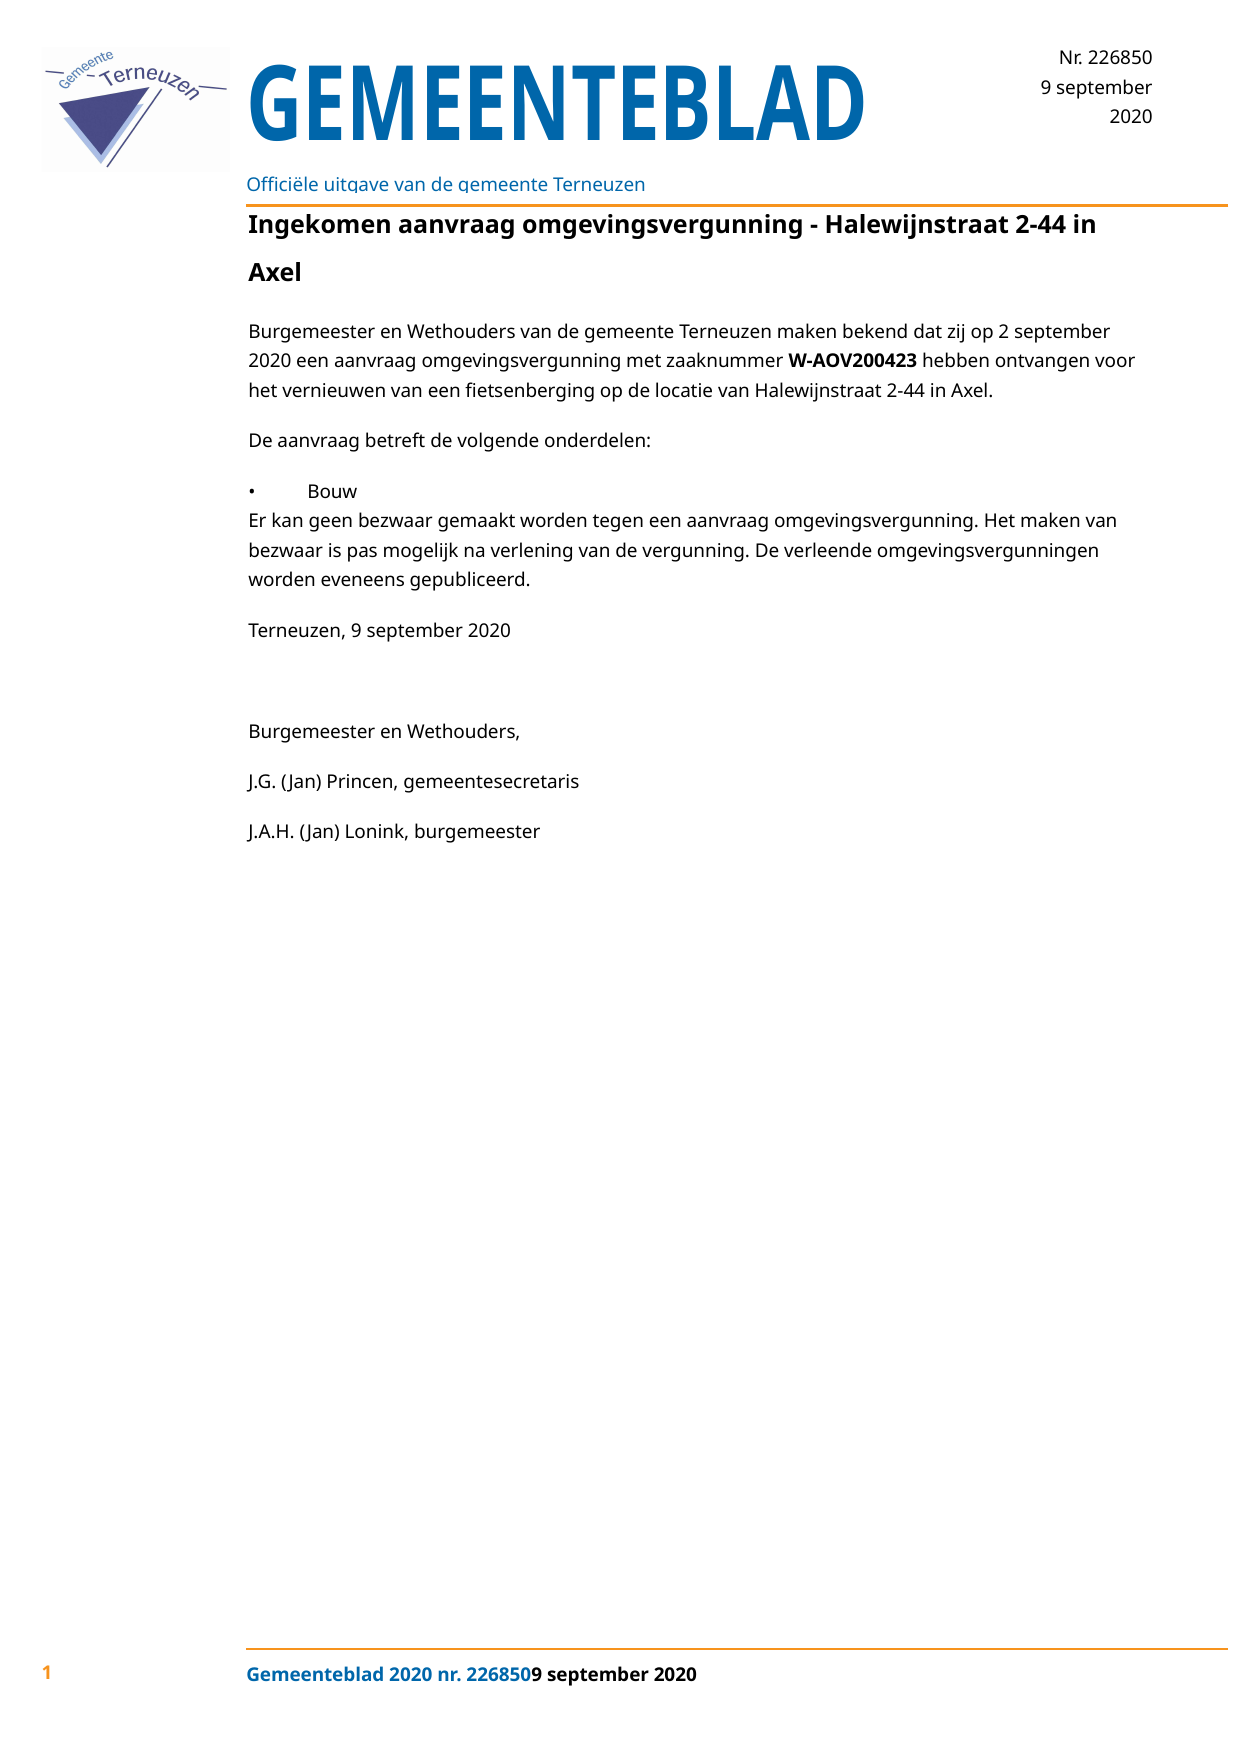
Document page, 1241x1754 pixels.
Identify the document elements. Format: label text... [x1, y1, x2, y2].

picture [41, 47, 231, 172]
text J.G. (Jan) Princen, gemeentesecretaris [248, 768, 1152, 794]
text Burgemeester en Wethouders van de gemeente Terneuzen maken bekend dat zij op 2 september 2020 een aanvraag omgevingsvergunning met zaaknummer W-AOV200423 hebben ontvangen voor het vernieuwen van een fietsenberging op de locatie van Halewijnstraat 2-44 in Axel. [248, 318, 1152, 403]
text Er kan geen bezwaar gemaakt worden tegen een aanvraag omgevingsvergunning. Het maken van bezwaar is pas mogelijk na verlening van de vergunning. De verleende omgevingsvergunningen worden eveneens gepubliceerd. [248, 507, 1152, 592]
list Bouw [248, 478, 1152, 504]
text Terneuzen, 9 september 2020 [248, 617, 1152, 643]
text Ingekomen aanvraag omgevingsvergunning - Halewijnstraat 2-44 in Axel [248, 207, 1152, 288]
text De aanvraag betreft de volgende onderdelen: [248, 427, 1152, 453]
text J.A.H. (Jan) Lonink, burgemeester [248, 819, 1152, 844]
text Burgemeester en Wethouders, [248, 718, 1152, 744]
